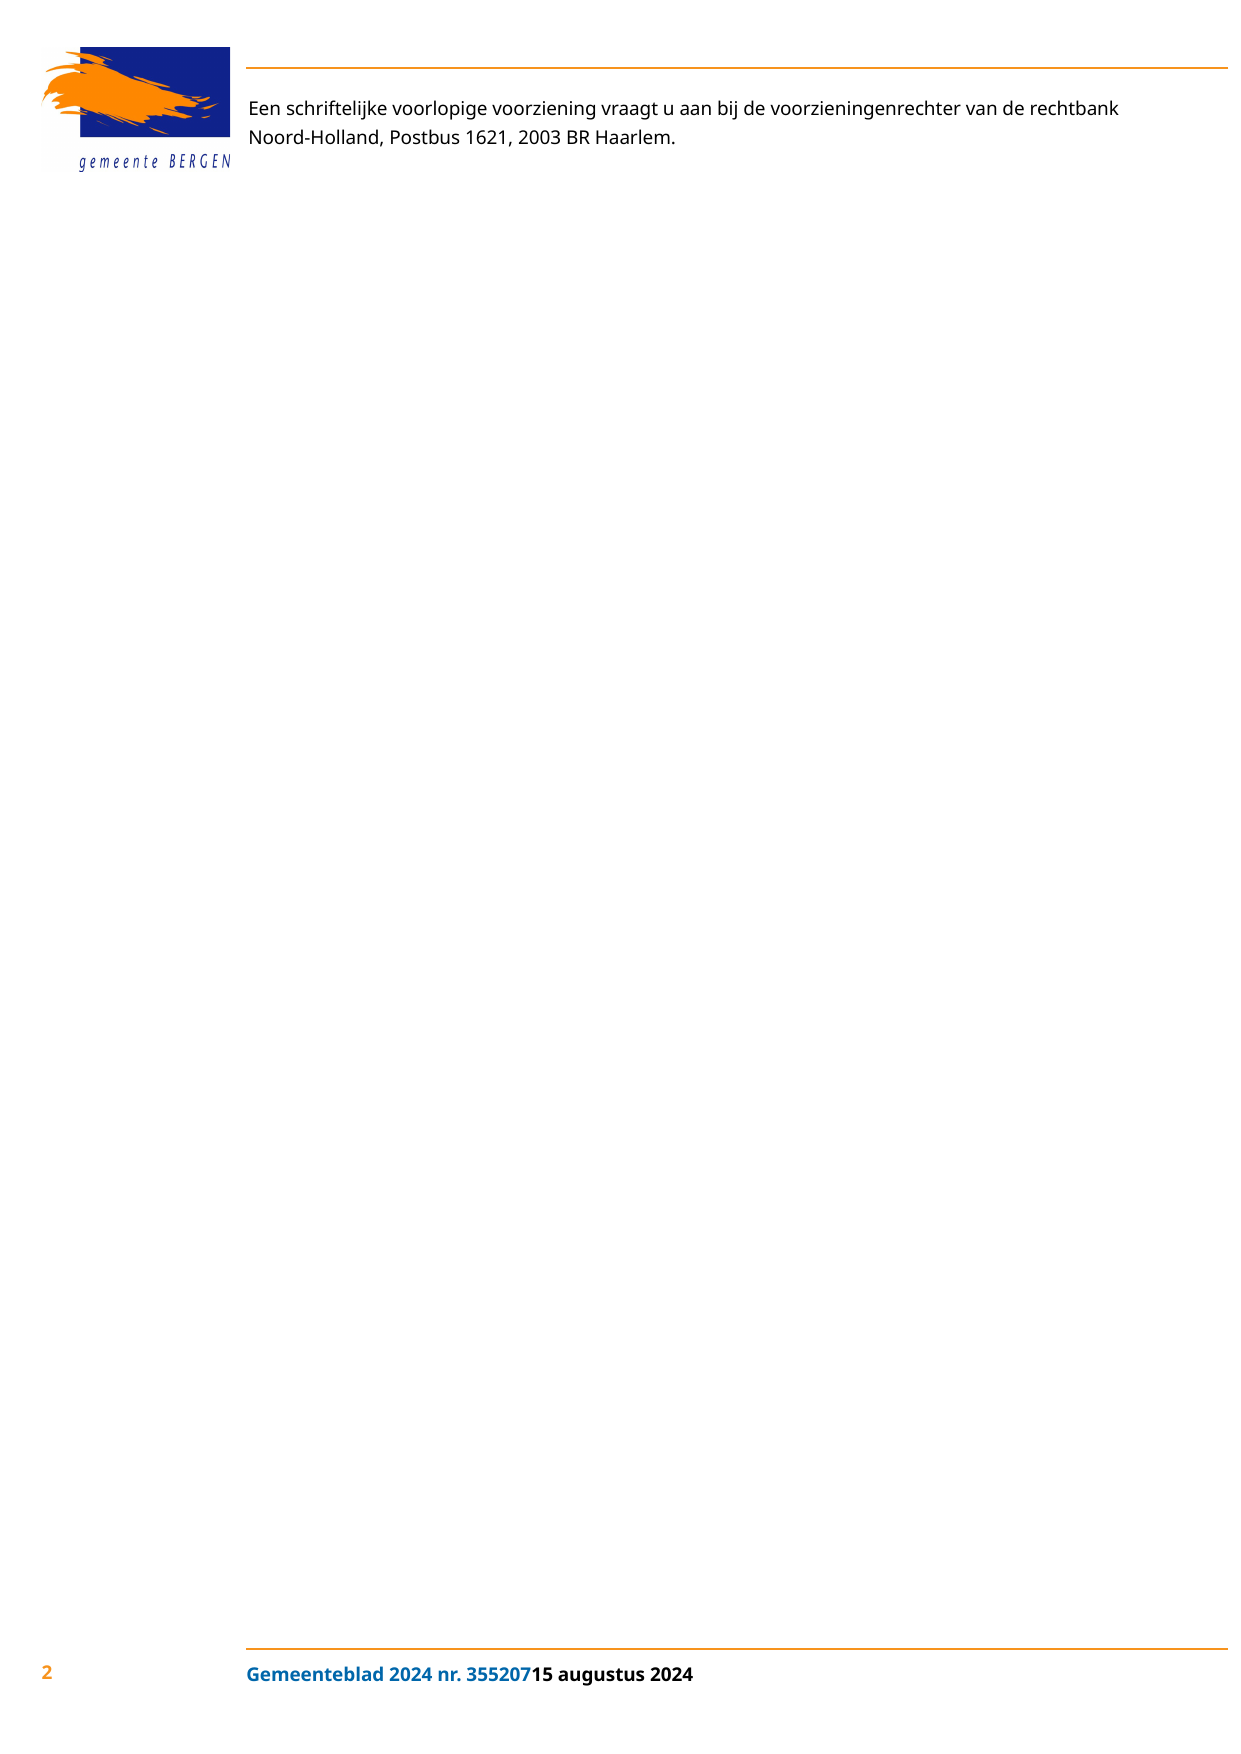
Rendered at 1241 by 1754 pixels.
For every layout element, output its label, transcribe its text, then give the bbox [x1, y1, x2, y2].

picture [41, 47, 231, 172]
text Een schriftelijke voorlopige voorziening vraagt u aan bij de voorzieningenrechter van de rechtbank Noord-Holland, Postbus 1621, 2003 BR Haarlem. [248, 95, 1152, 150]
